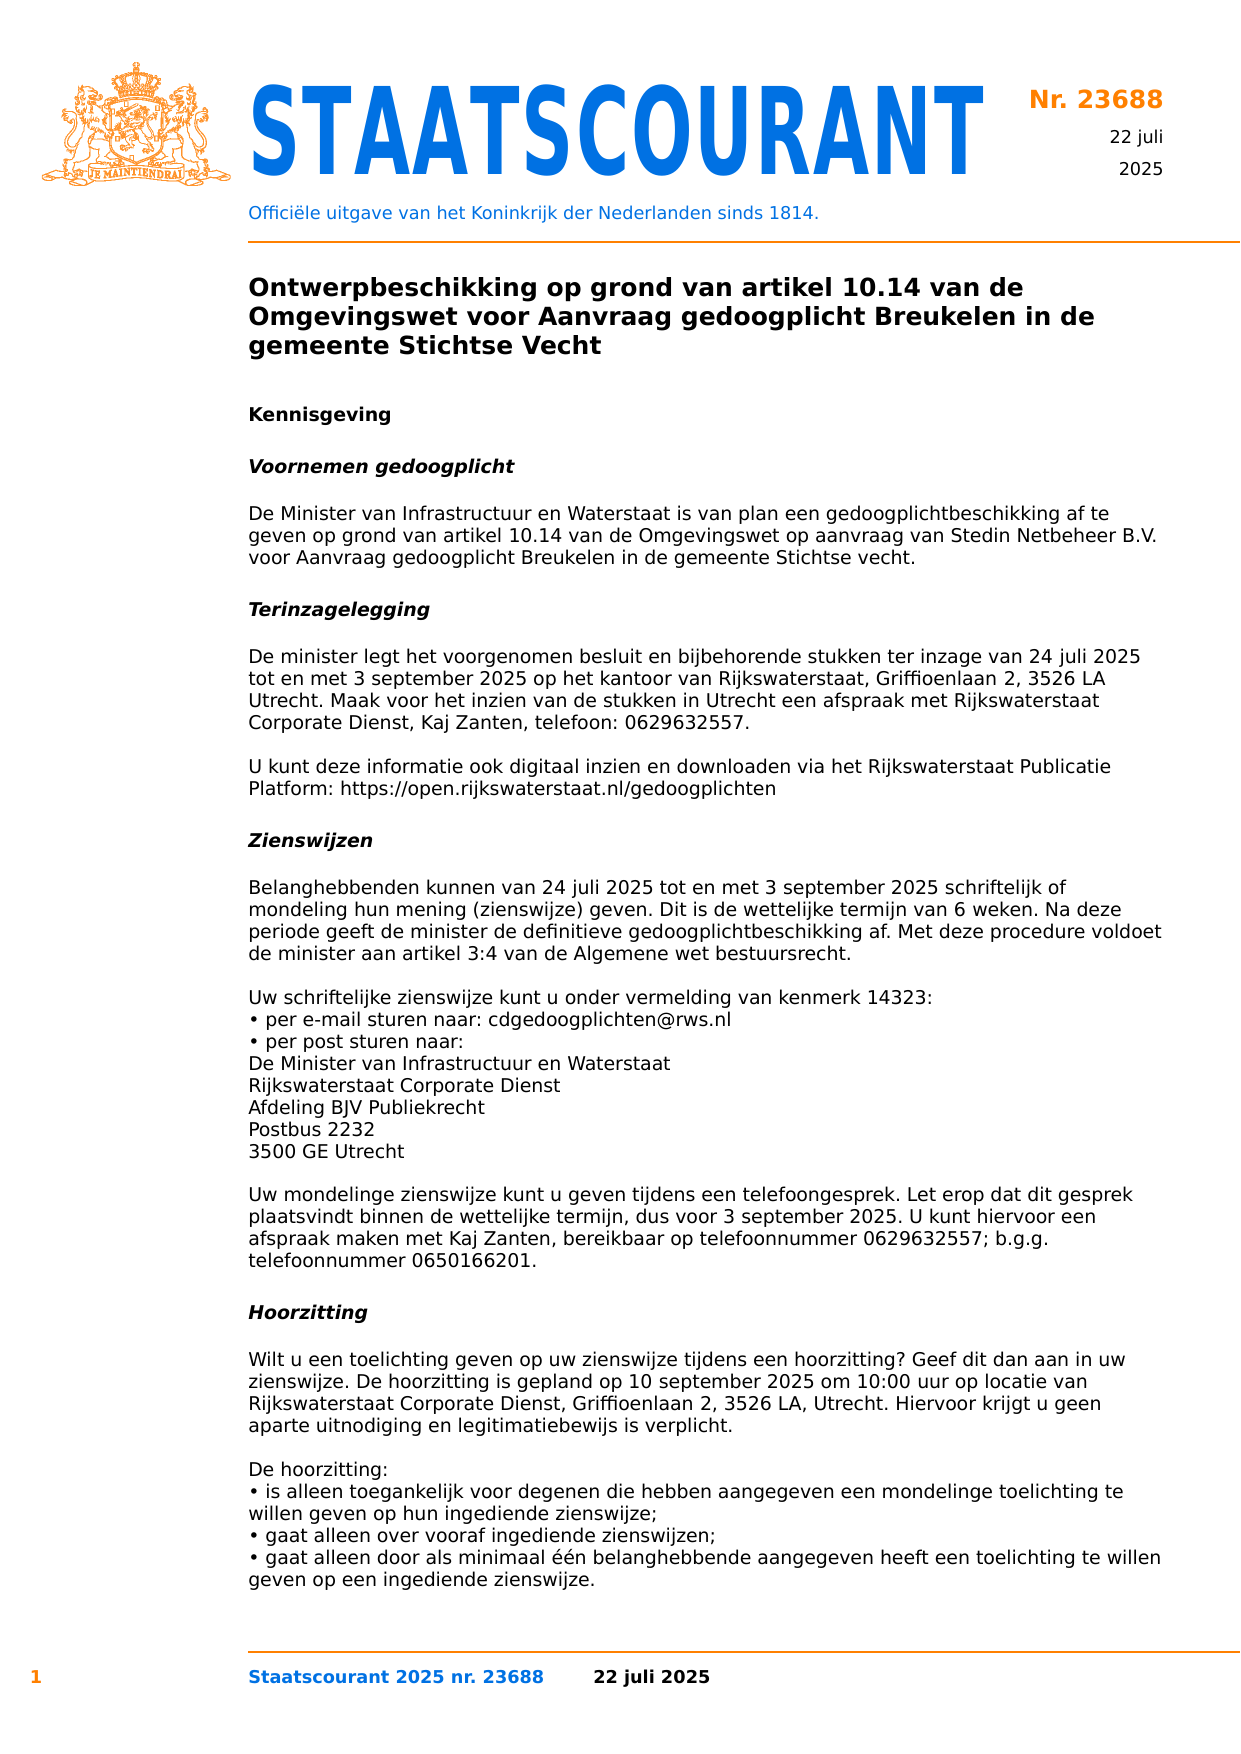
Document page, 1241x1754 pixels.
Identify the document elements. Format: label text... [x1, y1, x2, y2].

table_header STAATSCOURANT [248, 62, 998, 203]
table_cell 2025 [998, 153, 1240, 203]
text Uw schriftelijke zienswijze kunt u onder vermelding van kenmerk 14323: [248, 987, 1163, 1009]
table_header Nr. 23688 [998, 62, 1240, 121]
picture [41, 62, 231, 186]
text Afdeling BJV Publiekrecht [248, 1097, 1163, 1118]
text De hoorzitting: [248, 1459, 1163, 1481]
subtitle Ontwerpbeschikking op grond van artikel 10.14 van de Omgevingswet voor Aanvraag gedoogplicht Breukelen in de gemeente Stichtse Vecht [248, 273, 1163, 361]
text • gaat alleen door als minimaal één belanghebbende aangegeven heeft een toelichting te willen geven op een ingediende zienswijze. [248, 1547, 1163, 1591]
text • gaat alleen over vooraf ingediende zienswijzen; [248, 1525, 1163, 1547]
text Uw mondelinge zienswijze kunt u geven tijdens een telefoongesprek. Let erop dat dit gesprek plaatsvindt binnen de wettelijke termijn, dus voor 3 september 2025. U kunt hiervoor een afspraak maken met Kaj Zanten, bereikbaar op telefoonnummer 0629632557; b.g.g. telefoonnummer 0650166201. [248, 1184, 1163, 1272]
text Rijkswaterstaat Corporate Dienst [248, 1074, 1163, 1097]
text • is alleen toegankelijk voor degenen die hebben aangegeven een mondelinge toelichting te willen geven op hun ingediende zienswijze; [248, 1481, 1163, 1525]
subtitle Voornemen gedoogplicht [248, 456, 1163, 478]
text De Minister van Infrastructuur en Waterstaat is van plan een gedoogplichtbeschikking af te geven op grond van artikel 10.14 van de Omgevingswet op aanvraag van Stedin Netbeheer B.V. voor Aanvraag gedoogplicht Breukelen in de gemeente Stichtse vecht. [248, 503, 1163, 569]
subtitle Hoorzitting [248, 1302, 1163, 1324]
text U kunt deze informatie ook digitaal inzien en downloaden via het Rijkswaterstaat Publicatie Platform: https://open.rijkswaterstaat.nl/gedoogplichten [248, 756, 1163, 800]
text Postbus 2232 [248, 1118, 1163, 1141]
text 3500 GE Utrecht [248, 1141, 1163, 1162]
table_header [25, 62, 248, 241]
text • per e-mail sturen naar: cdgedoogplichten@rws.nl [248, 1009, 1163, 1031]
table_cell Officiële uitgave van het Koninkrijk der Nederlanden sinds 1814. [248, 203, 1240, 241]
subtitle Kennisgeving [248, 404, 1163, 426]
text • per post sturen naar: [248, 1031, 1163, 1053]
subtitle Terinzagelegging [248, 599, 1163, 621]
text Belanghebbenden kunnen van 24 juli 2025 tot en met 3 september 2025 schriftelijk of mondeling hun mening (zienswijze) geven. Dit is de wettelijke termijn van 6 weken. Na deze periode geeft de minister de definitieve gedoogplichtbeschikking af. Met deze procedure voldoet de minister aan artikel 3:4 van de Algemene wet bestuursrecht. [248, 877, 1163, 965]
text Wilt u een toelichting geven op uw zienswijze tijdens een hoorzitting? Geef dit dan aan in uw zienswijze. De hoorzitting is gepland op 10 september 2025 om 10:00 uur op locatie van Rijkswaterstaat Corporate Dienst, Griffioenlaan 2, 3526 LA, Utrecht. Hiervoor krijgt u geen aparte uitnodiging en legitimatiebewijs is verplicht. [248, 1349, 1163, 1437]
text De minister legt het voorgenomen besluit en bijbehorende stukken ter inzage van 24 juli 2025 tot en met 3 september 2025 op het kantoor van Rijkswaterstaat, Griffioenlaan 2, 3526 LA Utrecht. Maak voor het inzien van de stukken in Utrecht een afspraak met Rijkswaterstaat Corporate Dienst, Kaj Zanten, telefoon: 0629632557. [248, 646, 1163, 734]
subtitle Zienswijzen [248, 830, 1163, 852]
table_cell 22 juli [998, 121, 1240, 153]
text De Minister van Infrastructuur en Waterstaat [248, 1053, 1163, 1074]
